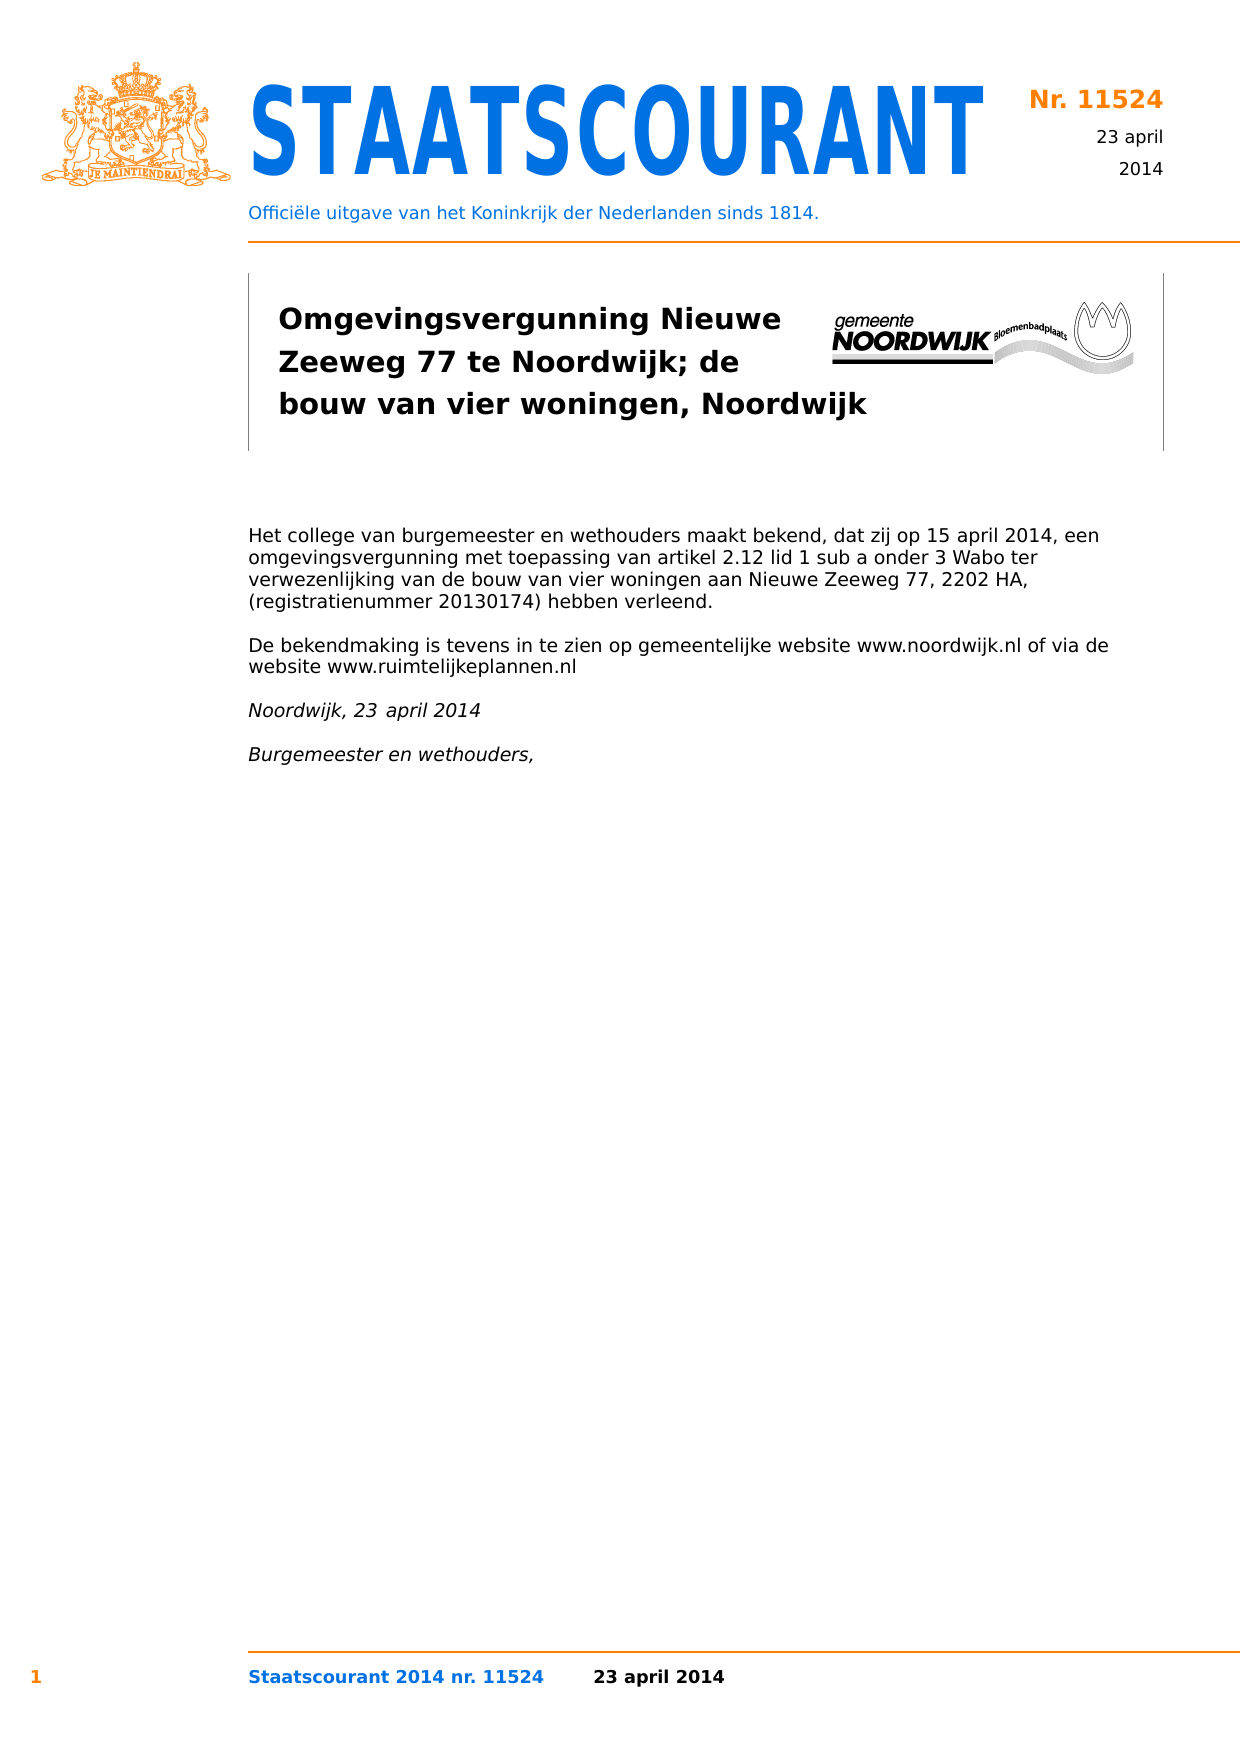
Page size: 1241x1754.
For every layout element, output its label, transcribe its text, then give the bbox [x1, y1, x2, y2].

table_cell 2014 [998, 153, 1240, 203]
table_cell 23 april [998, 121, 1240, 153]
text Burgemeester en wethouders, [248, 744, 1163, 766]
text De bekendmaking is tevens in te zien op gemeentelijke website www.noordwijk.nl of via de website www.ruimtelijkeplannen.nl [248, 634, 1163, 678]
table_header STAATSCOURANT [248, 62, 998, 203]
table_header Nr. 11524 [998, 62, 1240, 121]
subtitle Omgevingsvergunning Nieuwe Zeeweg 77 te Noordwijk; de bouw van vier woningen, Noordwijk [249, 273, 1163, 451]
table_header [25, 62, 248, 241]
text Noordwijk, 23 april 2014 [248, 700, 1163, 722]
text Het college van burgemeester en wethouders maakt bekend, dat zij op 15 april 2014, een omgevingsvergunning met toepassing van artikel 2.12 lid 1 sub a onder 3 Wabo ter verwezenlijking van de bouw van vier woningen aan Nieuwe Zeeweg 77, 2202 HA, (registratienummer 20130174) hebben verleend. [248, 525, 1163, 613]
table_cell Officiële uitgave van het Koninkrijk der Nederlanden sinds 1814. [248, 203, 1240, 241]
picture [832, 302, 1134, 374]
picture [41, 62, 231, 186]
